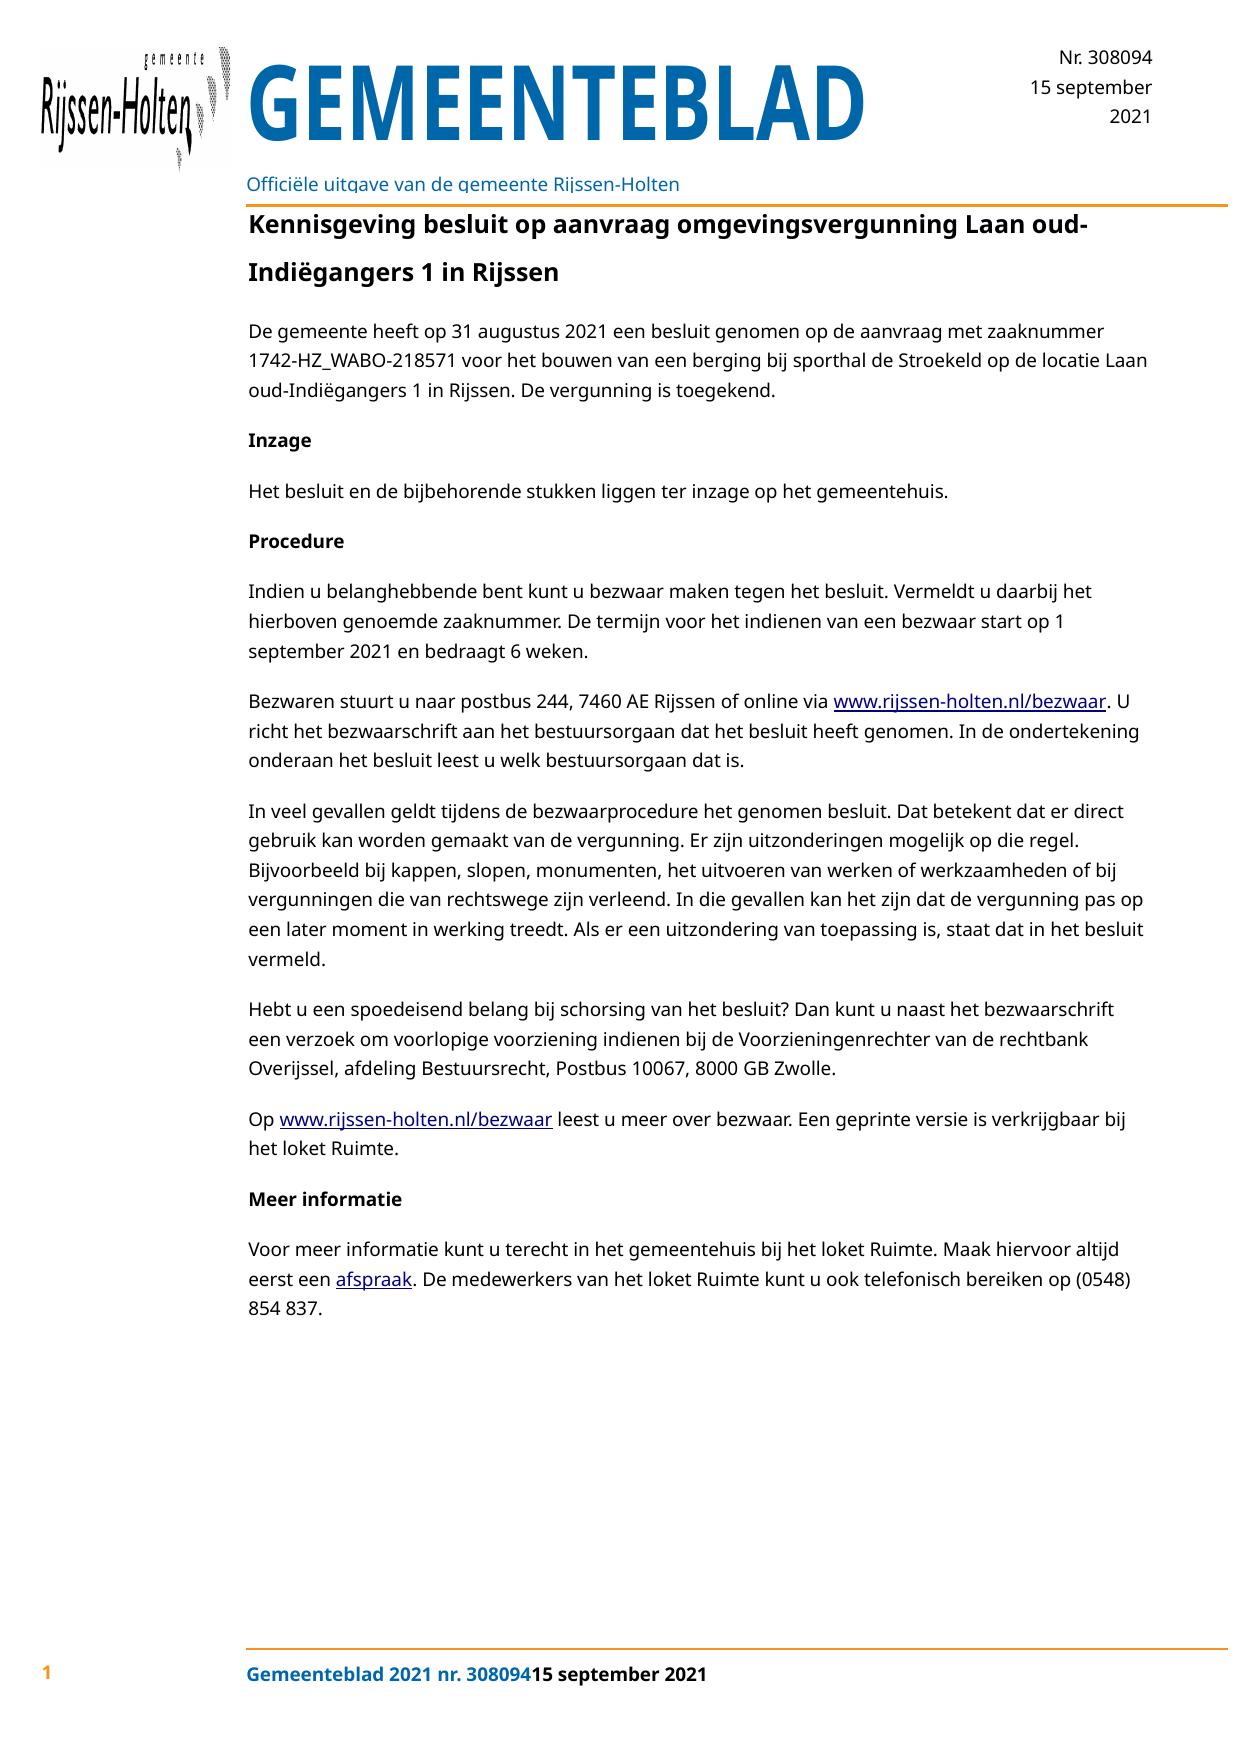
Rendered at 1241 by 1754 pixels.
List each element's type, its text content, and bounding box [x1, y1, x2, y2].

text Het besluit en de bijbehorende stukken liggen ter inzage op het gemeentehuis. [248, 478, 1152, 504]
text De gemeente heeft op 31 augustus 2021 een besluit genomen op de aanvraag met zaaknummer 1742-HZ_WABO-218571 voor het bouwen van een berging bij sporthal de Stroekeld op de locatie Laan oud-Indiëgangers 1 in Rijssen. De vergunning is toegekend. [248, 318, 1152, 403]
text Procedure [248, 528, 1152, 554]
text Bezwaren stuurt u naar postbus 244, 7460 AE Rijssen of online via www.rijssen-holten.nl/bezwaar. U richt het bezwaarschrift aan het bestuursorgaan dat het besluit heeft genomen. In de ondertekening onderaan het besluit leest u welk bestuursorgaan dat is. [248, 688, 1152, 773]
text In veel gevallen geldt tijdens de bezwaarprocedure het genomen besluit. Dat betekent dat er direct gebruik kan worden gemaakt van de vergunning. Er zijn uitzonderingen mogelijk op die regel. Bijvoorbeeld bij kappen, slopen, monumenten, het uitvoeren van werken of werkzaamheden of bij vergunningen die van rechtswege zijn verleend. In die gevallen kan het zijn dat de vergunning pas op een later moment in werking treedt. Als er een uitzondering van toepassing is, staat dat in het besluit vermeld. [248, 798, 1152, 972]
text Op www.rijssen-holten.nl/bezwaar leest u meer over bezwaar. Een geprinte versie is verkrijgbaar bij het loket Ruimte. [248, 1106, 1152, 1161]
text Kennisgeving besluit op aanvraag omgevingsvergunning Laan oud-Indiëgangers 1 in Rijssen [248, 207, 1152, 288]
text Voor meer informatie kunt u terecht in het gemeentehuis bij het loket Ruimte. Maak hiervoor altijd eerst een afspraak. De medewerkers van het loket Ruimte kunt u ook telefonisch bereiken op (0548) 854 837. [248, 1236, 1152, 1321]
text Inzage [248, 427, 1152, 453]
text Hebt u een spoedeisend belang bij schorsing van het besluit? Dan kunt u naast het bezwaarschrift een verzoek om voorlopige voorziening indienen bij de Voorzieningenrechter van de rechtbank Overijssel, afdeling Bestuursrecht, Postbus 10067, 8000 GB Zwolle. [248, 996, 1152, 1081]
text Meer informatie [248, 1186, 1152, 1212]
text Indien u belanghebbende bent kunt u bezwaar maken tegen het besluit. Vermeldt u daarbij het hierboven genoemde zaaknummer. De termijn voor het indienen van een bezwaar start op 1 september 2021 en bedraagt 6 weken. [248, 579, 1152, 664]
picture [41, 47, 231, 172]
